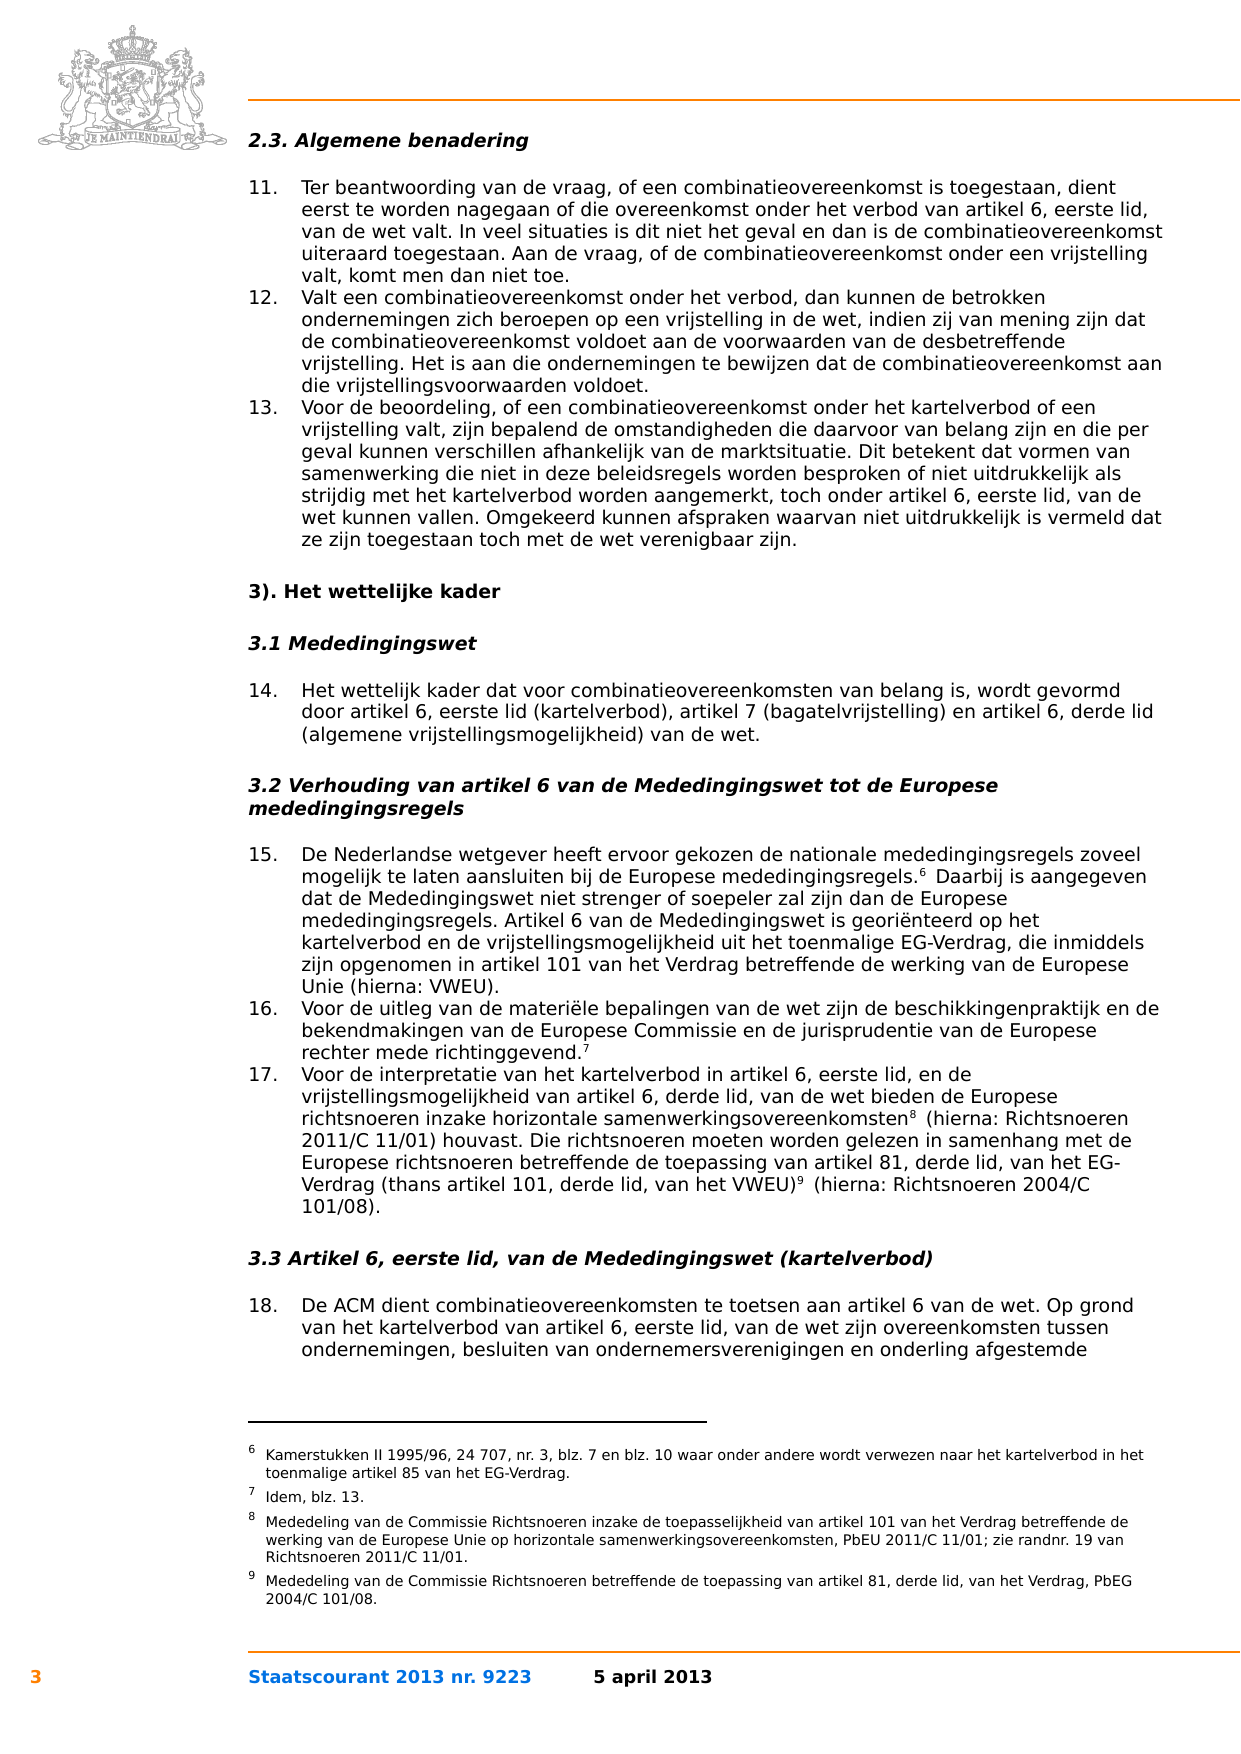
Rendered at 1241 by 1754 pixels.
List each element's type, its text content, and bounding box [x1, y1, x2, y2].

subtitle 3.2 Verhouding van artikel 6 van de Mededingingswet tot de Europese mededingingsregels [248, 775, 1163, 819]
text Mededeling van de Commissie Richtsnoeren betreffende de toepassing van artikel 81, derde lid, van het Verdrag, PbEG 2004/C 101/08. [248, 1569, 1163, 1608]
subtitle 3.3 Artikel 6, eerste lid, van de Mededingingswet (kartelverbod) [248, 1248, 1163, 1270]
text 13. Voor de beoordeling, of een combinatieovereenkomst onder het kartelverbod of een vrijstelling valt, zijn bepalend de omstandigheden die daarvoor van belang zijn en die per geval kunnen verschillen afhankelijk van de marktsituatie. Dit betekent dat vormen van samenwerking die niet in deze beleidsregels worden besproken of niet uitdrukkelijk als strijdig met het kartelverbod worden aangemerkt, toch onder artikel 6, eerste lid, van de wet kunnen vallen. Omgekeerd kunnen afspraken waarvan niet uitdrukkelijk is vermeld dat ze zijn toegestaan toch met de wet verenigbaar zijn. [248, 397, 1163, 551]
text 18. De ACM dient combinatieovereenkomsten te toetsen aan artikel 6 van de wet. Op grond van het kartelverbod van artikel 6, eerste lid, van de wet zijn overeenkomsten tussen ondernemingen, besluiten van ondernemersverenigingen en onderling afgestemde [248, 1295, 1163, 1361]
text 12. Valt een combinatieovereenkomst onder het verbod, dan kunnen de betrokken ondernemingen zich beroepen op een vrijstelling in de wet, indien zij van mening zijn dat de combinatieovereenkomst voldoet aan de voorwaarden van de desbetreffende vrijstelling. Het is aan die ondernemingen te bewijzen dat de combinatieovereenkomst aan die vrijstellingsvoorwaarden voldoet. [248, 287, 1163, 397]
text Kamerstukken II 1995/96, 24 707, nr. 3, blz. 7 en blz. 10 waar onder andere wordt verwezen naar het kartelverbod in het toenmalige artikel 85 van het EG-Verdrag. [248, 1443, 1163, 1482]
text 11. Ter beantwoording van de vraag, of een combinatieovereenkomst is toegestaan, dient eerst te worden nagegaan of die overeenkomst onder het verbod van artikel 6, eerste lid, van de wet valt. In veel situaties is dit niet het geval en dan is de combinatieovereenkomst uiteraard toegestaan. Aan de vraag, of de combinatieovereenkomst onder een vrijstelling valt, komt men dan niet toe. [248, 177, 1163, 287]
text 15. De Nederlandse wetgever heeft ervoor gekozen de nationale mededingingsregels zoveel mogelijk te laten aansluiten bij de Europese mededingingsregels. Daarbij is aangegeven dat de Mededingingswet niet strenger of soepeler zal zijn dan de Europese mededingingsregels. Artikel 6 van de Mededingingswet is georiënteerd op het kartelverbod en de vrijstellingsmogelijkheid uit het toenmalige EG-Verdrag, die inmiddels zijn opgenomen in artikel 101 van het Verdrag betreffende de werking van de Europese Unie (hierna: VWEU). [248, 844, 1163, 998]
text Idem, blz. 13. [248, 1485, 1163, 1507]
picture [38, 25, 227, 150]
subtitle 2.3. Algemene benadering [248, 130, 1163, 152]
text 16. Voor de uitleg van de materiële bepalingen van de wet zijn de beschikkingenpraktijk en de bekendmakingen van de Europese Commissie en de jurisprudentie van de Europese rechter mede richtinggevend. [248, 998, 1163, 1064]
subtitle 3). Het wettelijke kader [248, 581, 1163, 602]
text 14. Het wettelijk kader dat voor combinatieovereenkomsten van belang is, wordt gevormd door artikel 6, eerste lid (kartelverbod), artikel 7 (bagatelvrijstelling) en artikel 6, derde lid (algemene vrijstellingsmogelijkheid) van de wet. [248, 679, 1163, 745]
subtitle 3.1 Mededingingswet [248, 632, 1163, 654]
text 17. Voor de interpretatie van het kartelverbod in artikel 6, eerste lid, en de vrijstellingsmogelijkheid van artikel 6, derde lid, van de wet bieden de Europese richtsnoeren inzake horizontale samenwerkingsovereenkomsten (hierna: Richtsnoeren 2011/C 11/01) houvast. Die richtsnoeren moeten worden gelezen in samenhang met de Europese richtsnoeren betreffende de toepassing van artikel 81, derde lid, van het EG-Verdrag (thans artikel 101, derde lid, van het VWEU) (hierna: Richtsnoeren 2004/C 101/08). [248, 1064, 1163, 1218]
text Mededeling van de Commissie Richtsnoeren inzake de toepasselijkheid van artikel 101 van het Verdrag betreffende de werking van de Europese Unie op horizontale samenwerkingsovereenkomsten, PbEU 2011/C 11/01; zie randnr. 19 van Richtsnoeren 2011/C 11/01. [248, 1510, 1163, 1566]
